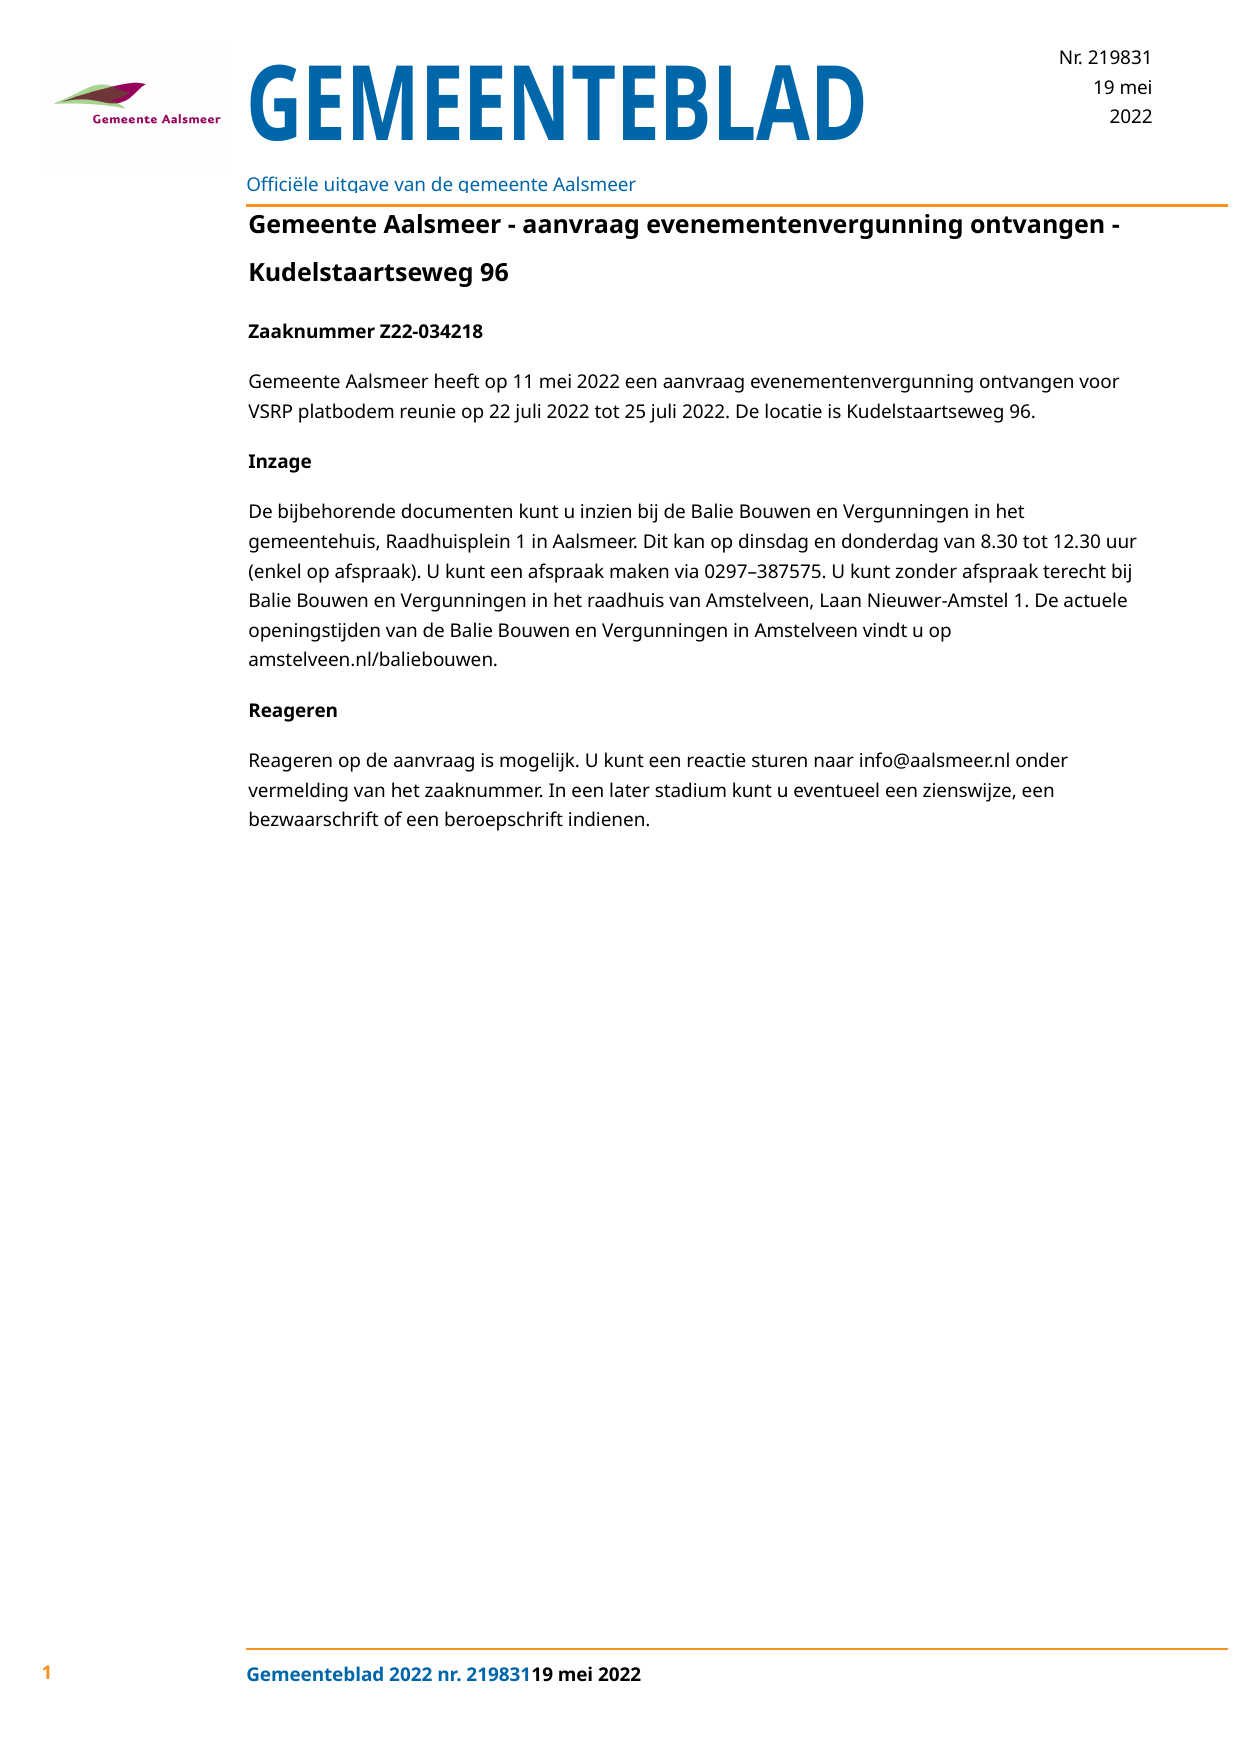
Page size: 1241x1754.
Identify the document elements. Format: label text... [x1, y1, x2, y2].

text Reageren [248, 697, 1152, 723]
picture [41, 47, 231, 172]
text De bijbehorende documenten kunt u inzien bij de Balie Bouwen en Vergunningen in het gemeentehuis, Raadhuisplein 1 in Aalsmeer. Dit kan op dinsdag en donderdag van 8.30 tot 12.30 uur (enkel op afspraak). U kunt een afspraak maken via 0297–387575. U kunt zonder afspraak terecht bij Balie Bouwen en Vergunningen in het raadhuis van Amstelveen, Laan Nieuwer-Amstel 1. De actuele openingstijden van de Balie Bouwen en Vergunningen in Amstelveen vindt u op amstelveen.nl/baliebouwen. [248, 499, 1152, 672]
text Zaaknummer Z22-034218 [248, 318, 1152, 344]
text Reageren op de aanvraag is mogelijk. U kunt een reactie sturen naar info@aalsmeer.nl onder vermelding van het zaaknummer. In een later stadium kunt u eventueel een zienswijze, een bezwaarschrift of een beroepschrift indienen. [248, 747, 1152, 832]
text Inzage [248, 448, 1152, 474]
text Gemeente Aalsmeer heeft op 11 mei 2022 een aanvraag evenementenvergunning ontvangen voor VSRP platbodem reunie op 22 juli 2022 tot 25 juli 2022. De locatie is Kudelstaartseweg 96. [248, 368, 1152, 424]
text Gemeente Aalsmeer - aanvraag evenementenvergunning ontvangen - Kudelstaartseweg 96 [248, 207, 1152, 288]
